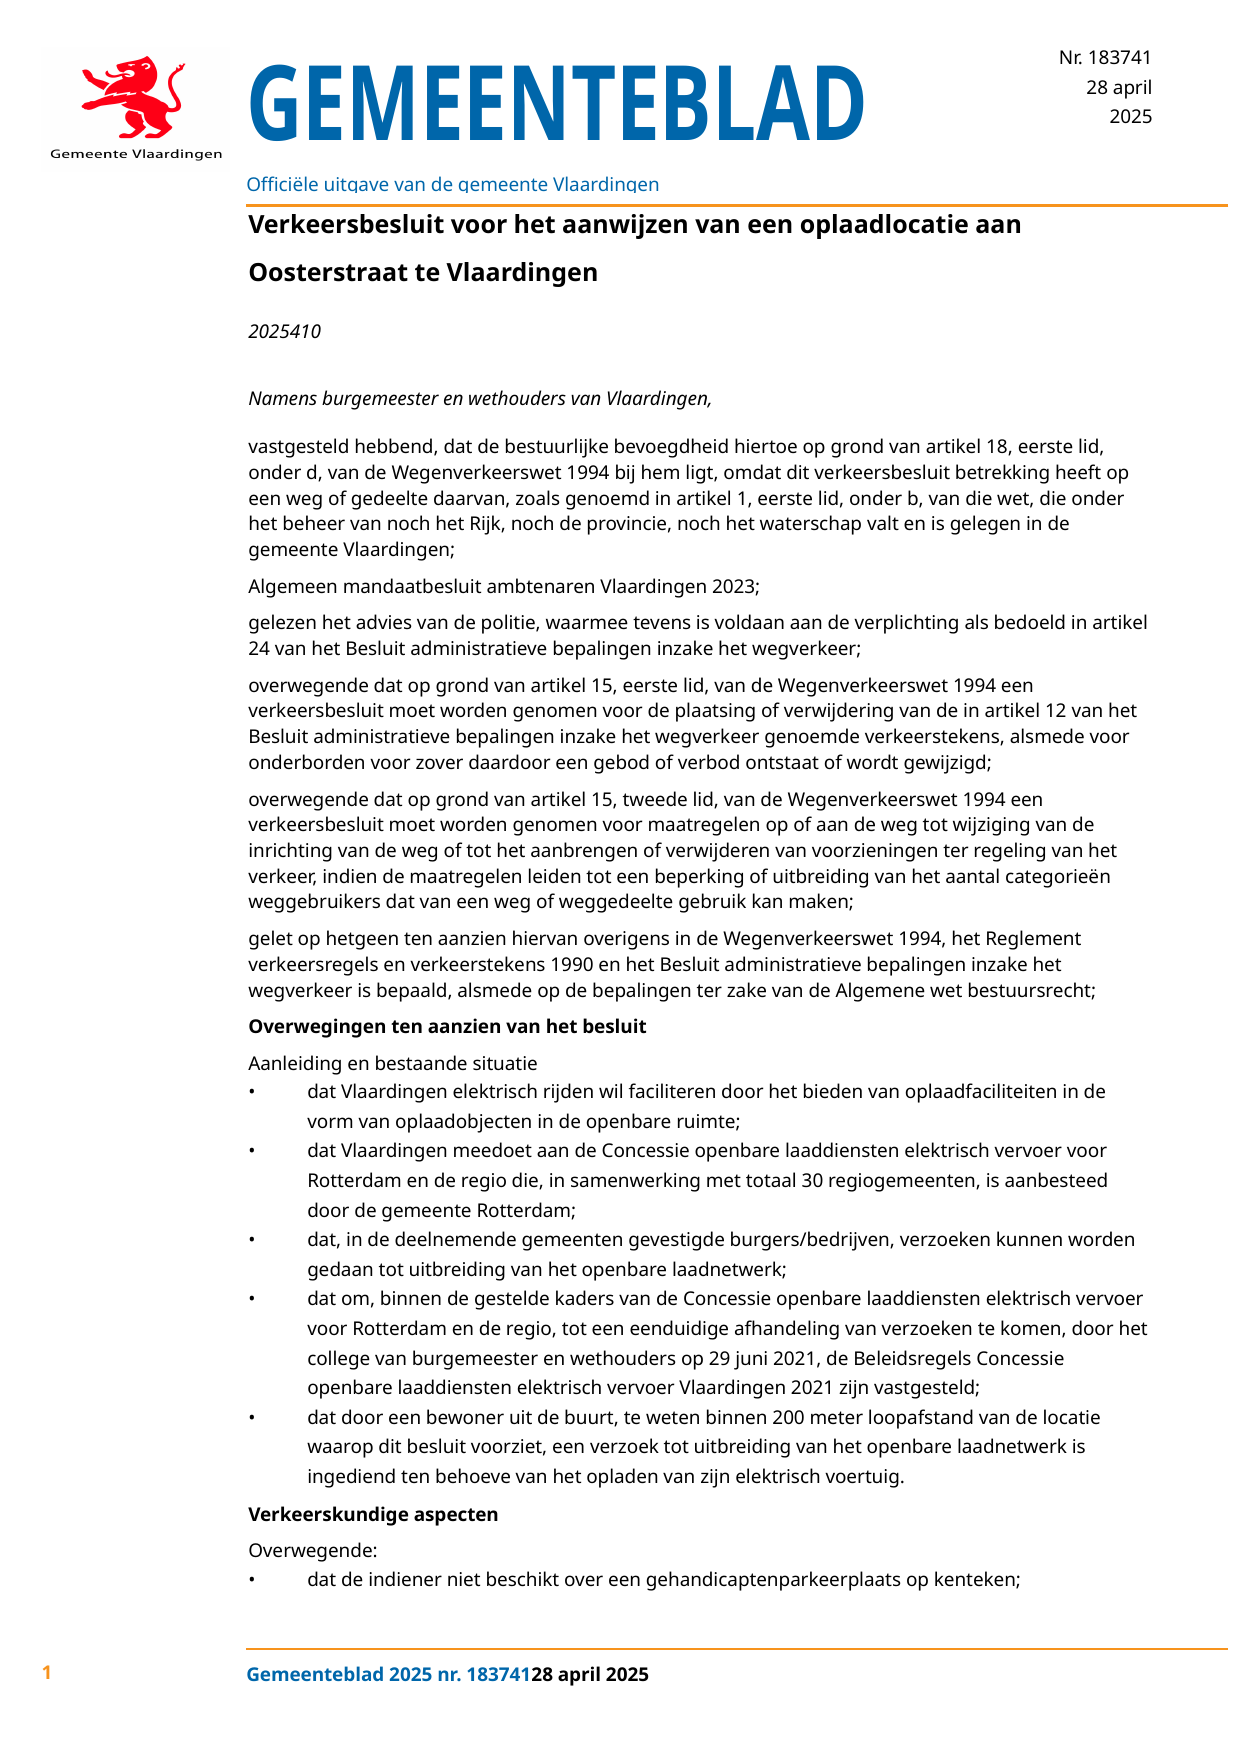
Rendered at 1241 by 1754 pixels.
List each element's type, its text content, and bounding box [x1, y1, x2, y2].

list dat de indiener niet beschikt over een gehandicaptenparkeerplaats op kenteken; [248, 1566, 1152, 1592]
text vastgesteld hebbend, dat de bestuurlijke bevoegdheid hiertoe op grond van artikel 18, eerste lid, onder d, van de Wegenverkeerswet 1994 bij hem ligt, omdat dit verkeersbesluit betrekking heeft op een weg of gedeelte daarvan, zoals genoemd in artikel 1, eerste lid, onder b, van die wet, die onder het beheer van noch het Rijk, noch de provincie, noch het waterschap valt en is gelegen in de gemeente Vlaardingen; [248, 433, 1152, 562]
text Namens burgemeester en wethouders van Vlaardingen, [248, 386, 1152, 411]
list dat om, binnen de gestelde kaders van de Concessie openbare laaddiensten elektrisch vervoer voor Rotterdam en de regio, tot een eenduidige afhandeling van verzoeken te komen, door het college van burgemeester en wethouders op 29 juni 2021, de Beleidsregels Concessie openbare laaddiensten elektrisch vervoer Vlaardingen 2021 zijn vastgesteld; [248, 1286, 1152, 1400]
text overwegende dat op grond van artikel 15, eerste lid, van de Wegenverkeerswet 1994 een verkeersbesluit moet worden genomen voor de plaatsing of verwijdering van de in artikel 12 van het Besluit administratieve bepalingen inzake het wegverkeer genoemde verkeerstekens, alsmede voor onderborden voor zover daardoor een gebod of verbod ontstaat of wordt gewijzigd; [248, 672, 1152, 775]
text gelet op hetgeen ten aanzien hiervan overigens in de Wegenverkeerswet 1994, het Reglement verkeersregels en verkeerstekens 1990 en het Besluit administratieve bepalingen inzake het wegverkeer is bepaald, alsmede op de bepalingen ter zake van de Algemene wet bestuursrecht; [248, 925, 1152, 1002]
list dat Vlaardingen elektrisch rijden wil faciliteren door het bieden van oplaadfaciliteiten in de vorm van oplaadobjecten in de openbare ruimte; [248, 1078, 1152, 1134]
text Aanleiding en bestaande situatie [248, 1050, 1152, 1076]
picture [41, 47, 231, 172]
list dat, in de deelnemende gemeenten gevestigde burgers/bedrijven, verzoeken kunnen worden gedaan tot uitbreiding van het openbare laadnetwerk; [248, 1226, 1152, 1282]
list dat Vlaardingen meedoet aan de Concessie openbare laaddiensten elektrisch vervoer voor Rotterdam en de regio die, in samenwerking met totaal 30 regiogemeenten, is aanbesteed door de gemeente Rotterdam; [248, 1138, 1152, 1222]
text Verkeersbesluit voor het aanwijzen van een oplaadlocatie aan Oosterstraat te Vlaardingen [248, 207, 1152, 288]
list dat door een bewoner uit de buurt, te weten binnen 200 meter loopafstand van de locatie waarop dit besluit voorziet, een verzoek tot uitbreiding van het openbare laadnetwerk is ingediend ten behoeve van het opladen van zijn elektrisch voertuig. [248, 1404, 1152, 1489]
text gelezen het advies van de politie, waarmee tevens is voldaan aan de verplichting als bedoeld in artikel 24 van het Besluit administratieve bepalingen inzake het wegverkeer; [248, 609, 1152, 661]
text 2025410 [248, 318, 1152, 344]
text Algemeen mandaatbesluit ambtenaren Vlaardingen 2023; [248, 573, 1152, 598]
text Overwegende: [248, 1538, 1152, 1563]
text overwegende dat op grond van artikel 15, tweede lid, van de Wegenverkeerswet 1994 een verkeersbesluit moet worden genomen voor maatregelen op of aan de weg tot wijziging van de inrichting van de weg of tot het aanbrengen of verwijderen van voorzieningen ter regeling van het verkeer, indien de maatregelen leiden tot een beperking of uitbreiding van het aantal categorieën weggebruikers dat van een weg of weggedeelte gebruik kan maken; [248, 786, 1152, 914]
text Verkeerskundige aspecten [248, 1501, 1152, 1527]
text Overwegingen ten aanzien van het besluit [248, 1013, 1152, 1039]
